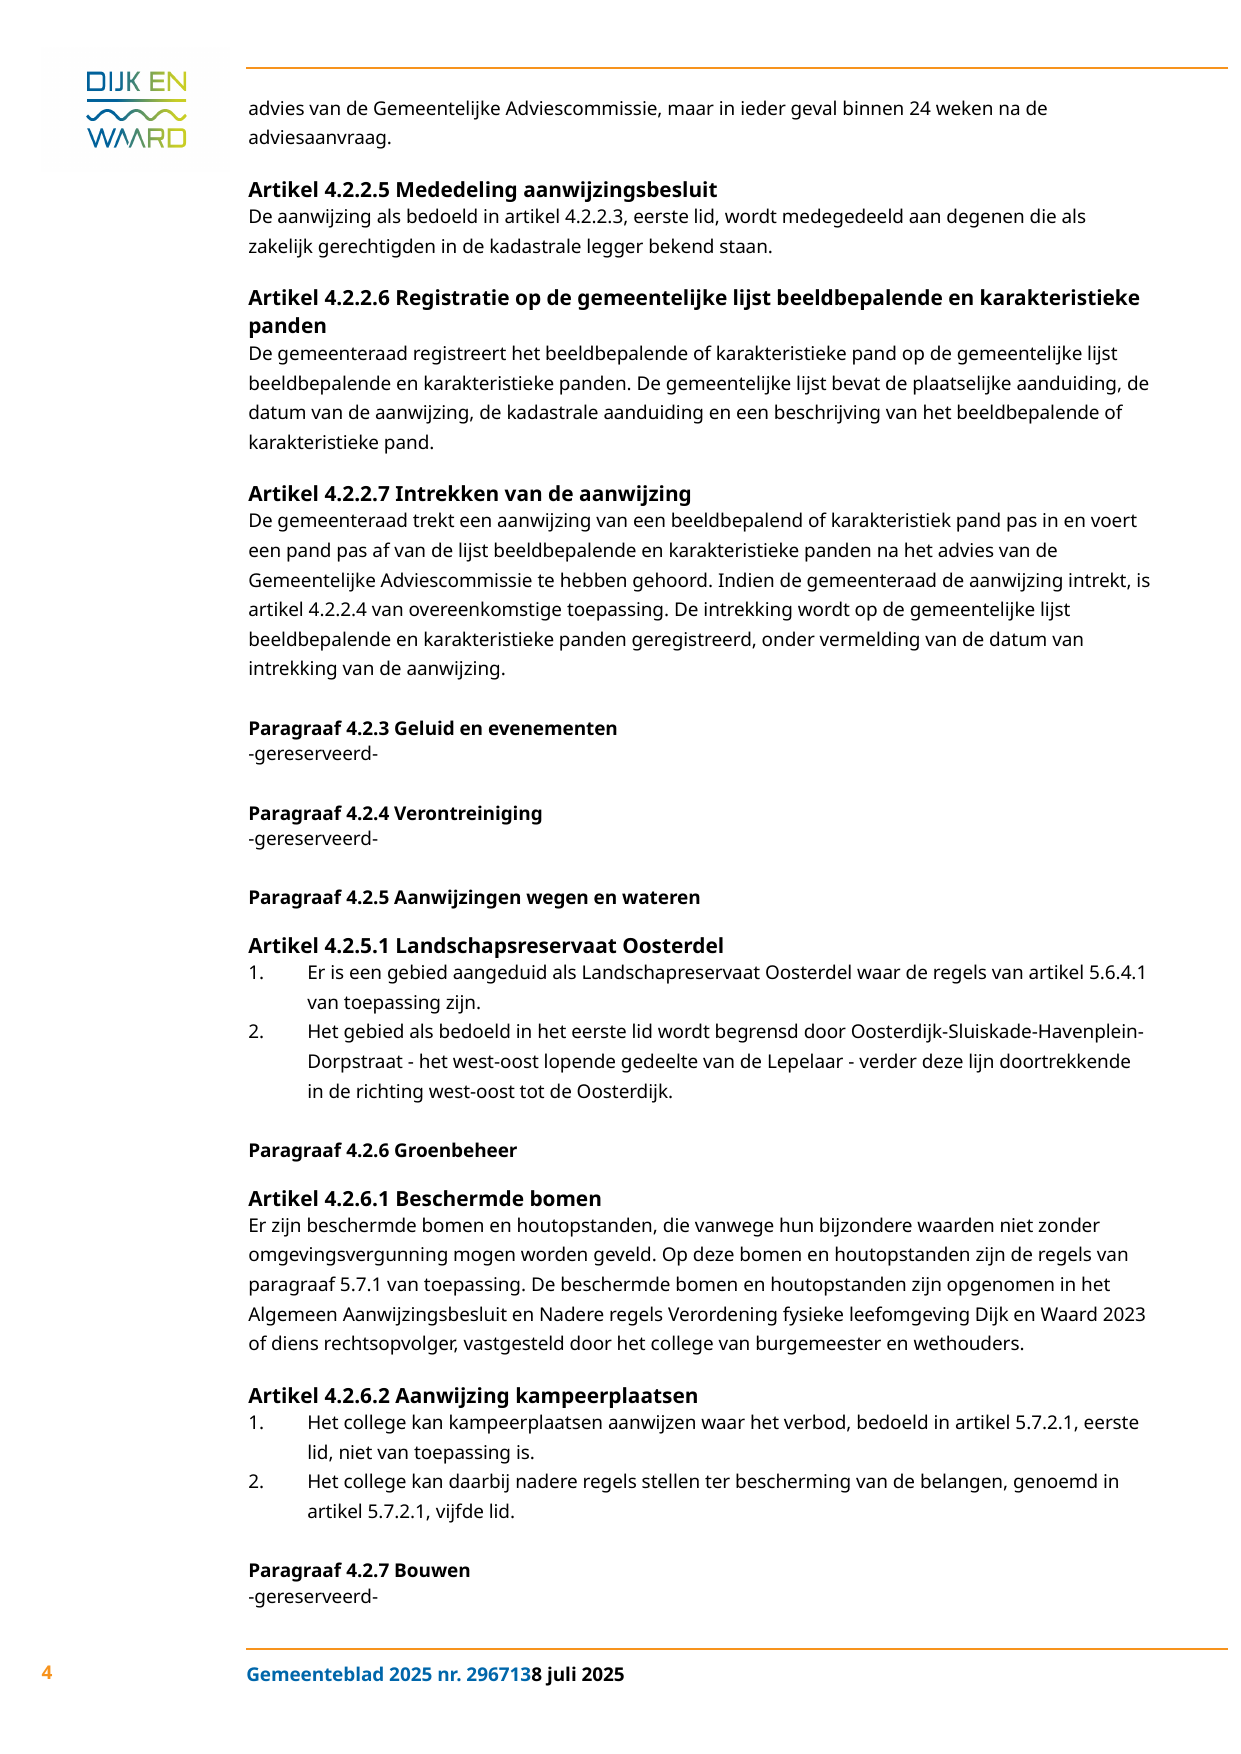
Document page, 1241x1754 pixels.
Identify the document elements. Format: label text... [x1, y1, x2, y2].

text advies van de Gemeentelijke Adviescommissie, maar in ieder geval binnen 24 weken na de adviesaanvraag. [248, 95, 1152, 150]
text Artikel 4.2.2.6 Registratie op de gemeentelijke lijst beeldbepalende en karakteristieke panden [248, 283, 1152, 340]
text -gereserveerd- [248, 741, 1152, 766]
text -gereserveerd- [248, 825, 1152, 851]
text Artikel 4.2.5.1 Landschapsreservaat Oosterdel [248, 931, 1152, 959]
list Er is een gebied aangeduid als Landschapreservaat Oosterdel waar de regels van artikel 5.6.4.1 van toepassing zijn. [248, 959, 1152, 1015]
list Het gebied als bedoeld in het eerste lid wordt begrensd door Oosterdijk-Sluiskade-Havenplein-Dorpstraat - het west-oost lopende gedeelte van de Lepelaar - verder deze lijn doortrekkende in de richting west-oost tot de Oosterdijk. [248, 1019, 1152, 1104]
text Paragraaf 4.2.6 Groenbeheer [248, 1137, 1152, 1163]
text De aanwijzing als bedoeld in artikel 4.2.2.3, eerste lid, wordt medegedeeld aan degenen die als zakelijk gerechtigden in de kadastrale legger bekend staan. [248, 203, 1152, 258]
text De gemeenteraad trekt een aanwijzing van een beeldbepalend of karakteristiek pand pas in en voert een pand pas af van de lijst beeldbepalende en karakteristieke panden na het advies van de Gemeentelijke Adviescommissie te hebben gehoord. Indien de gemeenteraad de aanwijzing intrekt, is artikel 4.2.2.4 van overeenkomstige toepassing. De intrekking wordt op de gemeentelijke lijst beeldbepalende en karakteristieke panden geregistreerd, onder vermelding van de datum van intrekking van de aanwijzing. [248, 508, 1152, 681]
text Artikel 4.2.2.7 Intrekken van de aanwijzing [248, 479, 1152, 508]
text Artikel 4.2.2.5 Mededeling aanwijzingsbesluit [248, 175, 1152, 203]
text Paragraaf 4.2.7 Bouwen [248, 1557, 1152, 1583]
text Artikel 4.2.6.2 Aanwijzing kampeerplaatsen [248, 1381, 1152, 1409]
text Er zijn beschermde bomen en houtopstanden, die vanwege hun bijzondere waarden niet zonder omgevingsvergunning mogen worden geveld. Op deze bomen en houtopstanden zijn de regels van paragraaf 5.7.1 van toepassing. De beschermde bomen en houtopstanden zijn opgenomen in het Algemeen Aanwijzingsbesluit en Nadere regels Verordening fysieke leefomgeving Dijk en Waard 2023 of diens rechtsopvolger, vastgesteld door het college van burgemeester en wethouders. [248, 1212, 1152, 1356]
text Paragraaf 4.2.3 Geluid en evenementen [248, 715, 1152, 741]
text Artikel 4.2.6.1 Beschermde bomen [248, 1184, 1152, 1212]
text -gereserveerd- [248, 1583, 1152, 1609]
picture [41, 47, 231, 172]
text Paragraaf 4.2.5 Aanwijzingen wegen en wateren [248, 884, 1152, 910]
text De gemeenteraad registreert het beeldbepalende of karakteristieke pand op de gemeentelijke lijst beeldbepalende en karakteristieke panden. De gemeentelijke lijst bevat de plaatselijke aanduiding, de datum van de aanwijzing, de kadastrale aanduiding en een beschrijving van het beeldbepalende of karakteristieke pand. [248, 340, 1152, 454]
list Het college kan daarbij nadere regels stellen ter bescherming van de belangen, genoemd in artikel 5.7.2.1, vijfde lid. [248, 1468, 1152, 1524]
text Paragraaf 4.2.4 Verontreiniging [248, 800, 1152, 825]
list Het college kan kampeerplaatsen aanwijzen waar het verbod, bedoeld in artikel 5.7.2.1, eerste lid, niet van toepassing is. [248, 1409, 1152, 1464]
